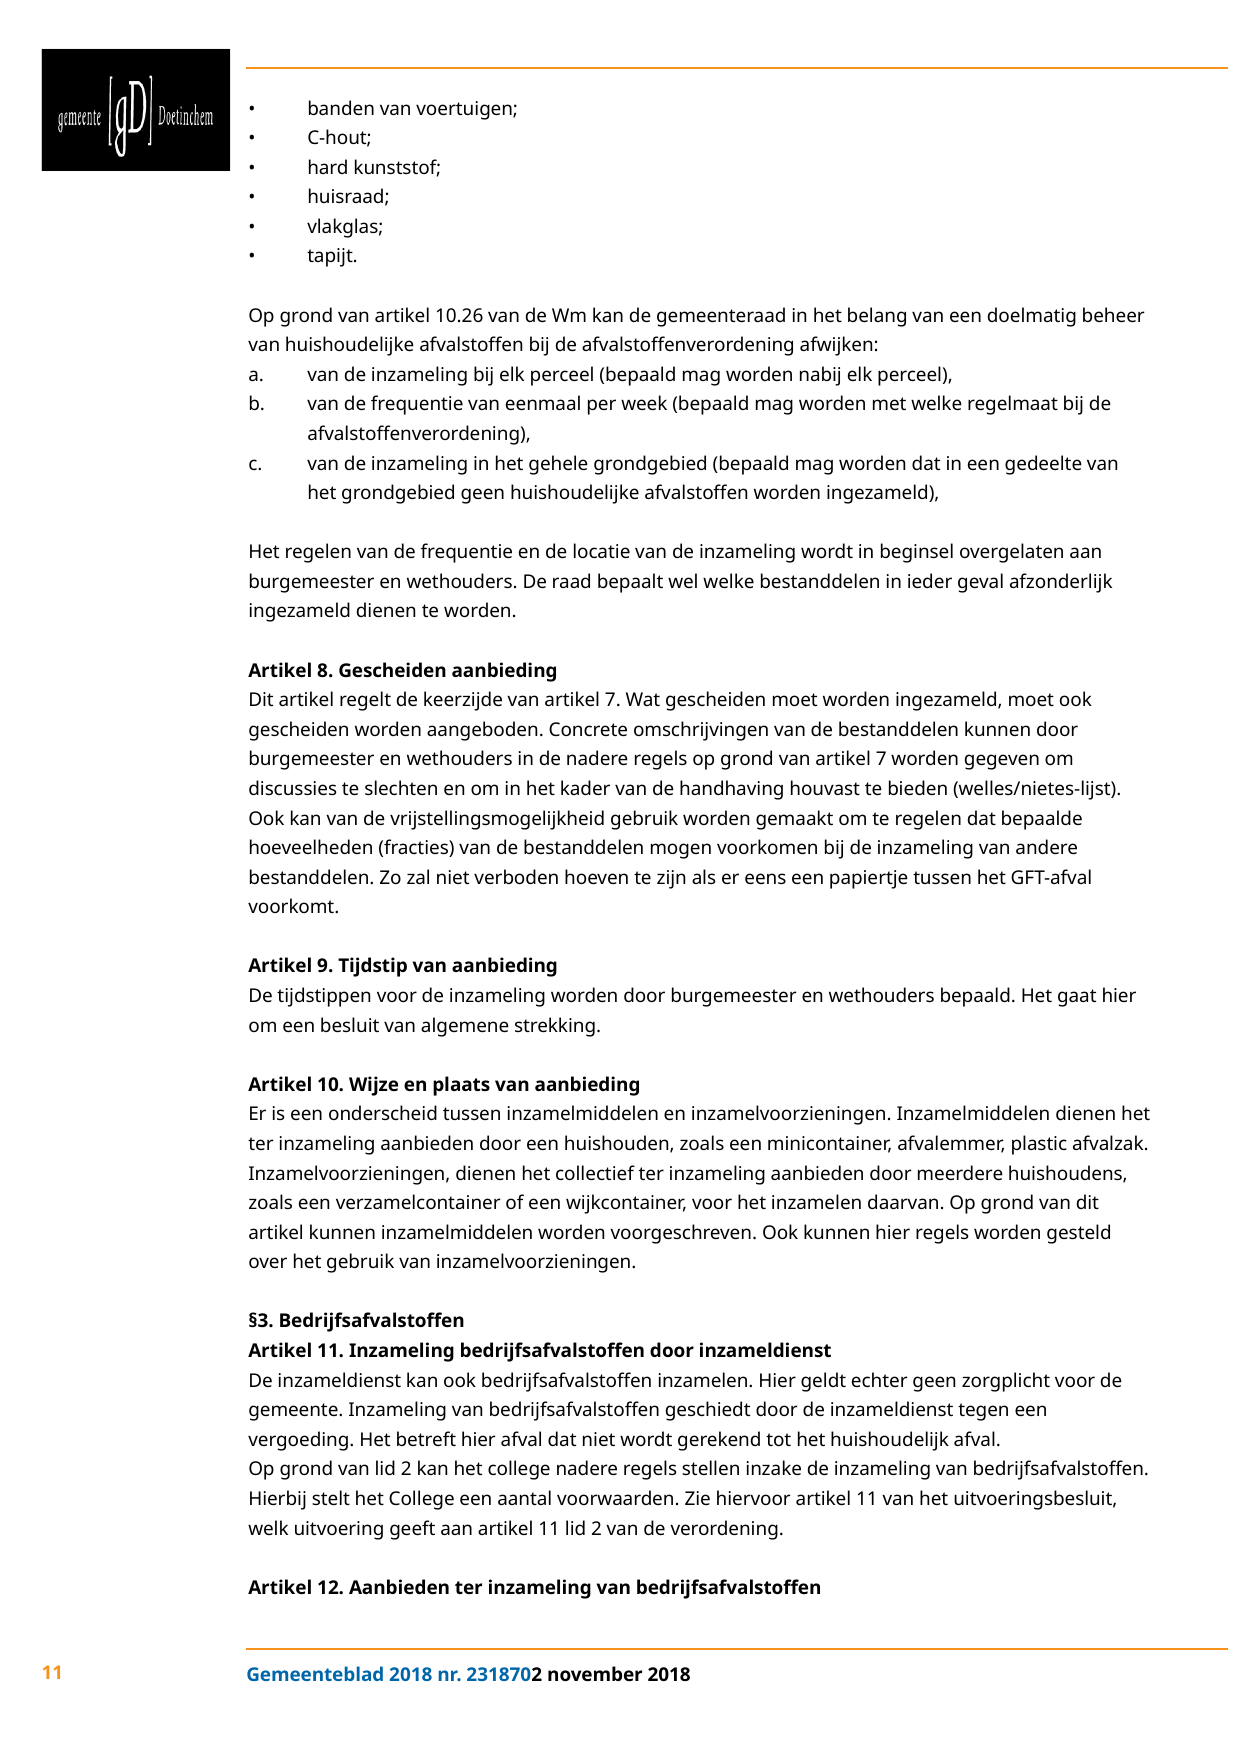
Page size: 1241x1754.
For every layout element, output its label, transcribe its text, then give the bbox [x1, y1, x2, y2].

list tapijt. [248, 243, 1152, 268]
list huisraad; [248, 183, 1152, 209]
text Artikel 12. Aanbieden ter inzameling van bedrijfsafvalstoffen [248, 1574, 1152, 1600]
list van de frequentie van eenmaal per week (bepaald mag worden met welke regelmaat bij de afvalstoffenverordening), [248, 391, 1152, 446]
list vlakglas; [248, 213, 1152, 239]
list van de inzameling in het gehele grondgebied (bepaald mag worden dat in een gedeelte van het grondgebied geen huishoudelijke afvalstoffen worden ingezameld), [248, 450, 1152, 505]
text Er is een onderscheid tussen inzamelmiddelen en inzamelvoorzieningen. Inzamelmiddelen dienen het ter inzameling aanbieden door een huishouden, zoals een minicontainer, afvalemmer, plastic afvalzak. Inzamelvoorzieningen, dienen het collectief ter inzameling aanbieden door meerdere huishoudens, zoals een verzamelcontainer of een wijkcontainer, voor het inzamelen daarvan. Op grond van dit artikel kunnen inzamelmiddelen worden voorgeschreven. Ook kunnen hier regels worden gesteld over het gebruik van inzamelvoorzieningen. [248, 1101, 1152, 1274]
list hard kunststof; [248, 154, 1152, 180]
list C-hout; [248, 124, 1152, 150]
list banden van voertuigen; [248, 95, 1152, 121]
text De tijdstippen voor de inzameling worden door burgemeester en wethouders bepaald. Het gaat hier om een besluit van algemene strekking. [248, 982, 1152, 1038]
text §3. Bedrijfsafvalstoffen [248, 1308, 1152, 1333]
text Artikel 8. Gescheiden aanbieding [248, 657, 1152, 683]
text Artikel 11. Inzameling bedrijfsafvalstoffen door inzameldienst [248, 1337, 1152, 1363]
text De inzameldienst kan ook bedrijfsafvalstoffen inzamelen. Hier geldt echter geen zorgplicht voor de gemeente. Inzameling van bedrijfsafvalstoffen geschiedt door de inzameldienst tegen een vergoeding. Het betreft hier afval dat niet wordt gerekend tot het huishoudelijk afval. [248, 1367, 1152, 1452]
list van de inzameling bij elk perceel (bepaald mag worden nabij elk perceel), [248, 361, 1152, 387]
text Het regelen van de frequentie en de locatie van de inzameling wordt in beginsel overgelaten aan burgemeester en wethouders. De raad bepaalt wel welke bestanddelen in ieder geval afzonderlijk ingezameld dienen te worden. [248, 538, 1152, 623]
text Op grond van artikel 10.26 van de Wm kan de gemeenteraad in het belang van een doelmatig beheer van huishoudelijke afvalstoffen bij de afvalstoffenverordening afwijken: [248, 302, 1152, 357]
text Artikel 9. Tijdstip van aanbieding [248, 953, 1152, 978]
picture [41, 47, 231, 172]
text Op grond van lid 2 kan het college nadere regels stellen inzake de inzameling van bedrijfsafvalstoffen. Hierbij stelt het College een aantal voorwaarden. Zie hiervoor artikel 11 van het uitvoeringsbesluit, welk uitvoering geeft aan artikel 11 lid 2 van de verordening. [248, 1456, 1152, 1541]
text Artikel 10. Wijze en plaats van aanbieding [248, 1071, 1152, 1097]
text Dit artikel regelt de keerzijde van artikel 7. Wat gescheiden moet worden ingezameld, moet ook gescheiden worden aangeboden. Concrete omschrijvingen van de bestanddelen kunnen door burgemeester en wethouders in de nadere regels op grond van artikel 7 worden gegeven om discussies te slechten en om in het kader van de handhaving houvast te bieden (welles/nietes-lijst). Ook kan van de vrijstellingsmogelijkheid gebruik worden gemaakt om te regelen dat bepaalde hoeveelheden (fracties) van de bestanddelen mogen voorkomen bij de inzameling van andere bestanddelen. Zo zal niet verboden hoeven te zijn als er eens een papiertje tussen het GFT-afval voorkomt. [248, 686, 1152, 919]
